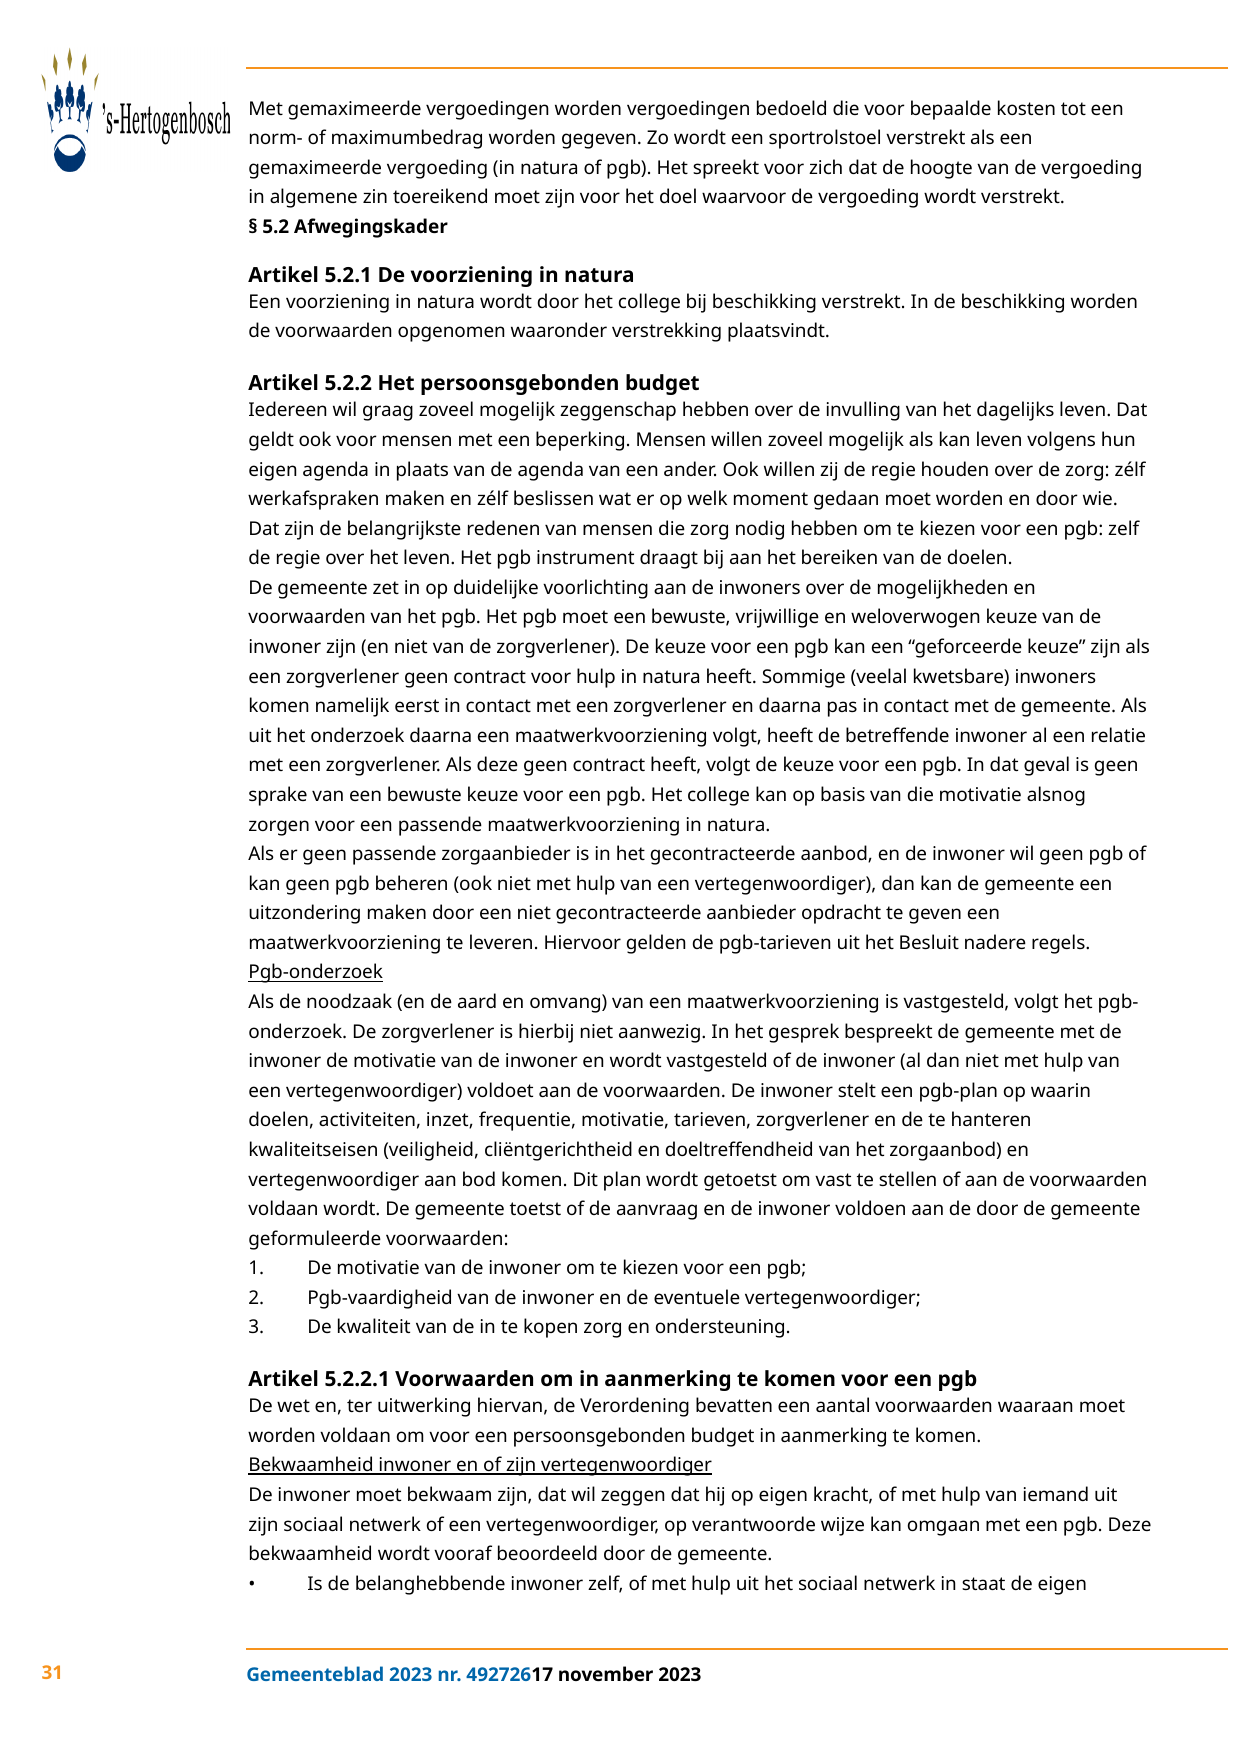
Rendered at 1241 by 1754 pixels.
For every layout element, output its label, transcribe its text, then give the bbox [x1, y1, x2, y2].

text Artikel 5.2.2 Het persoonsgebonden budget [248, 368, 1152, 397]
text Bekwaamheid inwoner en of zijn vertegenwoordiger [248, 1452, 1152, 1477]
list Pgb-vaardigheid van de inwoner en de eventuele vertegenwoordiger; [248, 1284, 1152, 1310]
list Is de belanghebbende inwoner zelf, of met hulp uit het sociaal netwerk in staat de eigen [248, 1570, 1152, 1596]
text Artikel 5.2.1 De voorziening in natura [248, 260, 1152, 288]
text Iedereen wil graag zoveel mogelijk zeggenschap hebben over de invulling van het dagelijks leven. Dat geldt ook voor mensen met een beperking. Mensen willen zoveel mogelijk als kan leven volgens hun eigen agenda in plaats van de agenda van een ander. Ook willen zij de regie houden over de zorg: zélf werkafspraken maken en zélf beslissen wat er op welk moment gedaan moet worden en door wie. Dat zijn de belangrijkste redenen van mensen die zorg nodig hebben om te kiezen voor een pgb: zelf de regie over het leven. Het pgb instrument draagt bij aan het bereiken van de doelen. [248, 397, 1152, 570]
text Als de noodzaak (en de aard en omvang) van een maatwerkvoorziening is vastgesteld, volgt het pgb-onderzoek. De zorgverlener is hierbij niet aanwezig. In het gesprek bespreekt de gemeente met de inwoner de motivatie van de inwoner en wordt vastgesteld of de inwoner (al dan niet met hulp van een vertegenwoordiger) voldoet aan de voorwaarden. De inwoner stelt een pgb-plan op waarin doelen, activiteiten, inzet, frequentie, motivatie, tarieven, zorgverlener en de te hanteren kwaliteitseisen (veiligheid, cliëntgerichtheid en doeltreffendheid van het zorgaanbod) en vertegenwoordiger aan bod komen. Dit plan wordt getoetst om vast te stellen of aan de voorwaarden voldaan wordt. De gemeente toetst of de aanvraag en de inwoner voldoen aan de door de gemeente geformuleerde voorwaarden: [248, 988, 1152, 1251]
list De motivatie van de inwoner om te kiezen voor een pgb; [248, 1254, 1152, 1280]
picture [41, 47, 231, 172]
text Een voorziening in natura wordt door het college bij beschikking verstrekt. In de beschikking worden de voorwaarden opgenomen waaronder verstrekking plaatsvindt. [248, 288, 1152, 343]
text Met gemaximeerde vergoedingen worden vergoedingen bedoeld die voor bepaalde kosten tot een norm- of maximumbedrag worden gegeven. Zo wordt een sportrolstoel verstrekt als een gemaximeerde vergoeding (in natura of pgb). Het spreekt voor zich dat de hoogte van de vergoeding in algemene zin toereikend moet zijn voor het doel waarvoor de vergoeding wordt verstrekt. [248, 95, 1152, 209]
text Pgb-onderzoek [248, 959, 1152, 984]
text § 5.2 Afwegingskader [248, 213, 1152, 239]
text De wet en, ter uitwerking hiervan, de Verordening bevatten een aantal voorwaarden waaraan moet worden voldaan om voor een persoonsgebonden budget in aanmerking te komen. [248, 1392, 1152, 1448]
text De inwoner moet bekwaam zijn, dat wil zeggen dat hij op eigen kracht, of met hulp van iemand uit zijn sociaal netwerk of een vertegenwoordiger, op verantwoorde wijze kan omgaan met een pgb. Deze bekwaamheid wordt vooraf beoordeeld door de gemeente. [248, 1481, 1152, 1566]
list De kwaliteit van de in te kopen zorg en ondersteuning. [248, 1314, 1152, 1339]
text De gemeente zet in op duidelijke voorlichting aan de inwoners over de mogelijkheden en voorwaarden van het pgb. Het pgb moet een bewuste, vrijwillige en weloverwogen keuze van de inwoner zijn (en niet van de zorgverlener). De keuze voor een pgb kan een “geforceerde keuze” zijn als een zorgverlener geen contract voor hulp in natura heeft. Sommige (veelal kwetsbare) inwoners komen namelijk eerst in contact met een zorgverlener en daarna pas in contact met de gemeente. Als uit het onderzoek daarna een maatwerkvoorziening volgt, heeft de betreffende inwoner al een relatie met een zorgverlener. Als deze geen contract heeft, volgt de keuze voor een pgb. In dat geval is geen sprake van een bewuste keuze voor een pgb. Het college kan op basis van die motivatie alsnog zorgen voor een passende maatwerkvoorziening in natura. [248, 574, 1152, 836]
text Artikel 5.2.2.1 Voorwaarden om in aanmerking te komen voor een pgb [248, 1364, 1152, 1392]
text Als er geen passende zorgaanbieder is in het gecontracteerde aanbod, en de inwoner wil geen pgb of kan geen pgb beheren (ook niet met hulp van een vertegenwoordiger), dan kan de gemeente een uitzondering maken door een niet gecontracteerde aanbieder opdracht te geven een maatwerkvoorziening te leveren. Hiervoor gelden de pgb-tarieven uit het Besluit nadere regels. [248, 840, 1152, 955]
